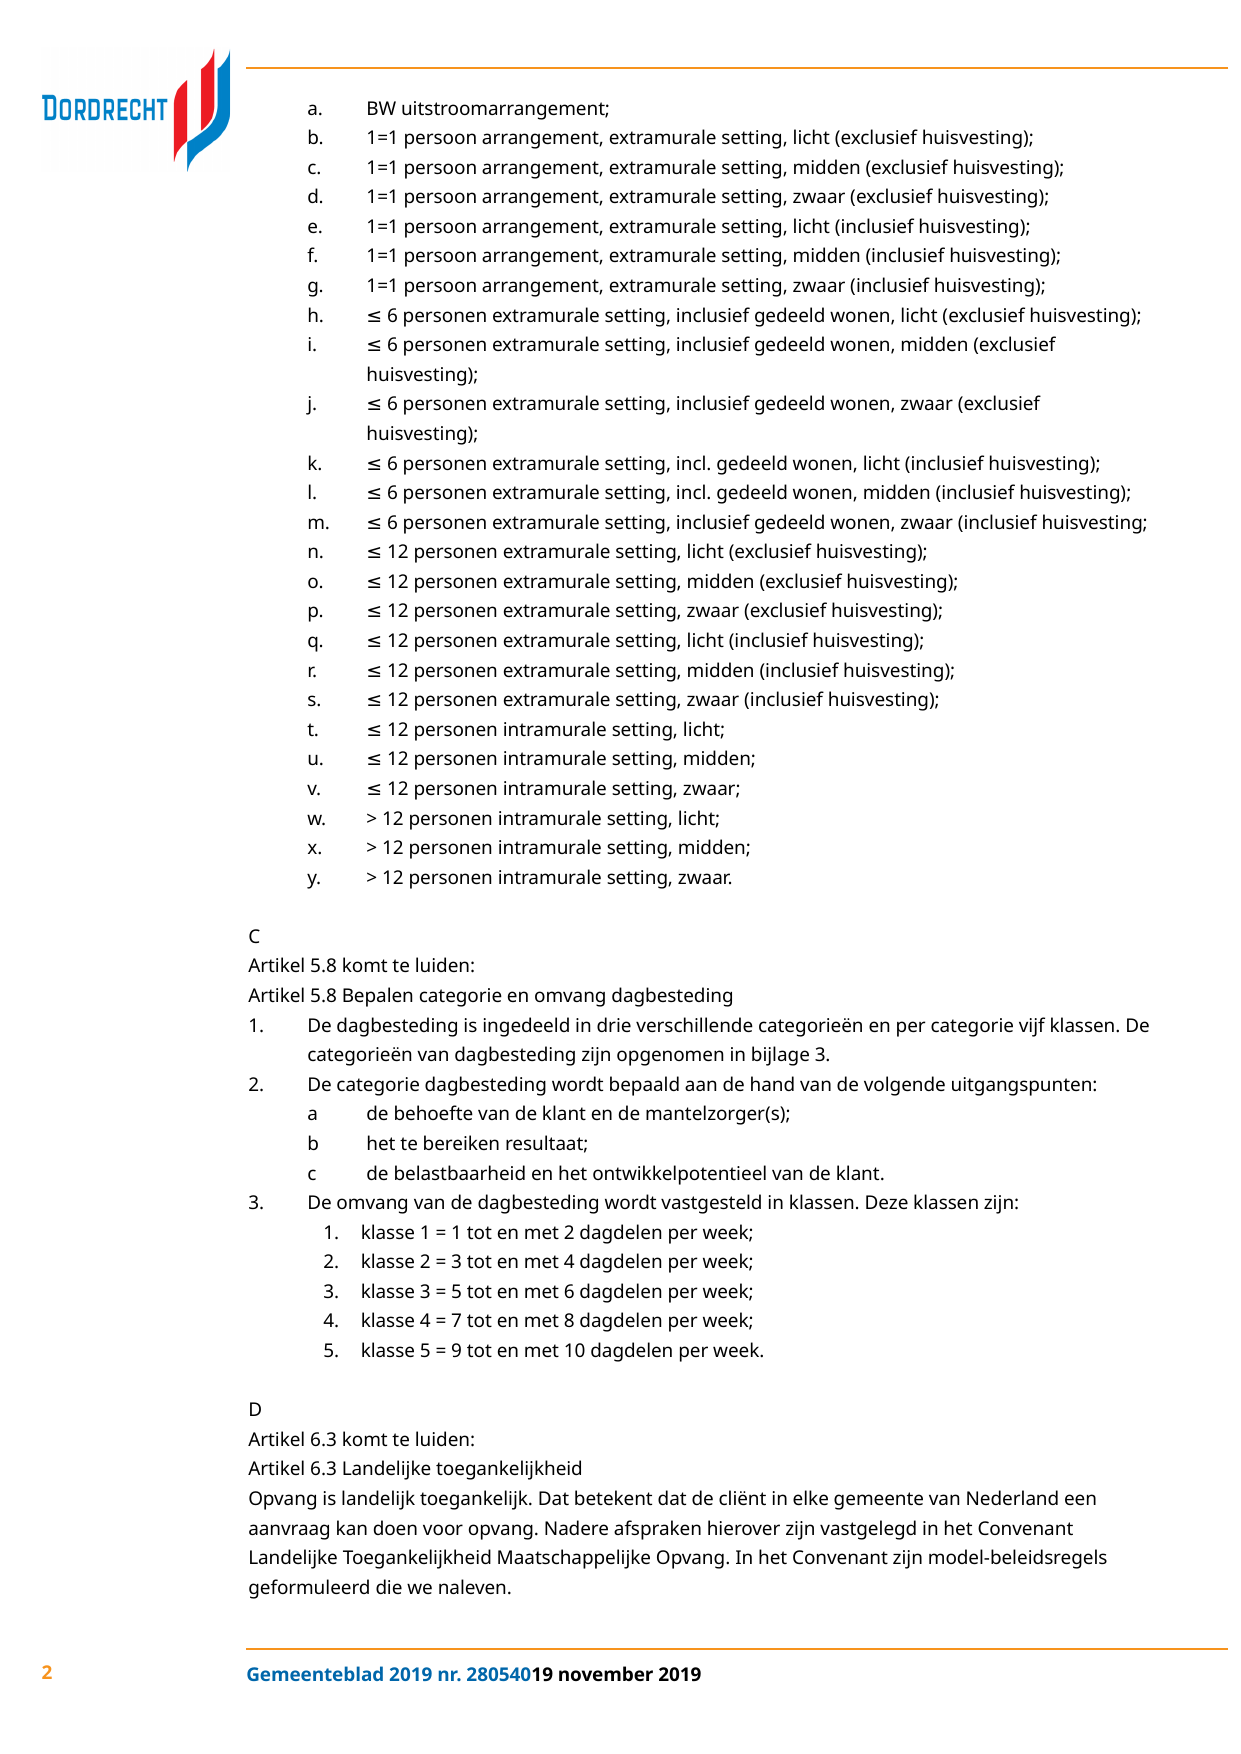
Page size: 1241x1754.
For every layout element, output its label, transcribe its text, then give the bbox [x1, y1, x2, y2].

list 1=1 persoon arrangement, extramurale setting, licht (inclusief huisvesting); [307, 213, 1152, 239]
list de belastbaarheid en het ontwikkelpotentieel van de klant. [307, 1160, 1152, 1186]
text Artikel 6.3 komt te luiden: [248, 1426, 1152, 1452]
text Opvang is landelijk toegankelijk. Dat betekent dat de cliënt in elke gemeente van Nederland een aanvraag kan doen voor opvang. Nadere afspraken hierover zijn vastgelegd in het Convenant Landelijke Toegankelijkheid Maatschappelijke Opvang. In het Convenant zijn model-beleidsregels geformuleerd die we naleven. [248, 1485, 1152, 1600]
list het te bereiken resultaat; [307, 1130, 1152, 1156]
list ≤ 12 personen extramurale setting, licht (inclusief huisvesting); [307, 627, 1152, 653]
list 1=1 persoon arrangement, extramurale setting, midden (exclusief huisvesting); [307, 154, 1152, 180]
list > 12 personen intramurale setting, licht; [307, 805, 1152, 831]
list klasse 5 = 9 tot en met 10 dagdelen per week. [323, 1337, 1152, 1363]
list ≤ 12 personen intramurale setting, licht; [307, 716, 1152, 742]
list ≤ 6 personen extramurale setting, incl. gedeeld wonen, licht (inclusief huisvesting); [307, 450, 1152, 476]
list > 12 personen intramurale setting, midden; [307, 834, 1152, 860]
list ≤ 12 personen extramurale setting, zwaar (inclusief huisvesting); [307, 686, 1152, 712]
list ≤ 6 personen extramurale setting, inclusief gedeeld wonen, zwaar (inclusief huisvesting; [307, 509, 1152, 535]
list 1=1 persoon arrangement, extramurale setting, zwaar (inclusief huisvesting); [307, 272, 1152, 298]
list klasse 4 = 7 tot en met 8 dagdelen per week; [323, 1308, 1152, 1333]
text D [248, 1396, 1152, 1422]
list klasse 2 = 3 tot en met 4 dagdelen per week; [323, 1248, 1152, 1274]
list ≤ 6 personen extramurale setting, incl. gedeeld wonen, midden (inclusief huisvesting); [307, 479, 1152, 505]
list de behoefte van de klant en de mantelzorger(s); [307, 1101, 1152, 1126]
list De categorie dagbesteding wordt bepaald aan de hand van de volgende uitgangspunten: [248, 1071, 1152, 1097]
text Artikel 5.8 Bepalen categorie en omvang dagbesteding [248, 982, 1152, 1008]
list ≤ 12 personen intramurale setting, midden; [307, 746, 1152, 771]
text Artikel 6.3 Landelijke toegankelijkheid [248, 1456, 1152, 1481]
list ≤ 12 personen extramurale setting, midden (exclusief huisvesting); [307, 568, 1152, 594]
text C [248, 923, 1152, 949]
list ≤ 6 personen extramurale setting, inclusief gedeeld wonen, zwaar (exclusief huisvesting); [307, 391, 1152, 446]
list BW uitstroomarrangement; [307, 95, 1152, 121]
text Artikel 5.8 komt te luiden: [248, 953, 1152, 978]
list ≤ 12 personen extramurale setting, zwaar (exclusief huisvesting); [307, 598, 1152, 623]
list ≤ 12 personen intramurale setting, zwaar; [307, 775, 1152, 801]
list 1=1 persoon arrangement, extramurale setting, licht (exclusief huisvesting); [307, 124, 1152, 150]
picture [41, 47, 231, 172]
list ≤ 12 personen extramurale setting, midden (inclusief huisvesting); [307, 657, 1152, 683]
list De dagbesteding is ingedeeld in drie verschillende categorieën en per categorie vijf klassen. De categorieën van dagbesteding zijn opgenomen in bijlage 3. [248, 1012, 1152, 1067]
list ≤ 12 personen extramurale setting, licht (exclusief huisvesting); [307, 538, 1152, 564]
list klasse 3 = 5 tot en met 6 dagdelen per week; [323, 1278, 1152, 1304]
list De omvang van de dagbesteding wordt vastgesteld in klassen. Deze klassen zijn: [248, 1189, 1152, 1215]
list klasse 1 = 1 tot en met 2 dagdelen per week; [323, 1219, 1152, 1245]
list 1=1 persoon arrangement, extramurale setting, midden (inclusief huisvesting); [307, 243, 1152, 268]
list ≤ 6 personen extramurale setting, inclusief gedeeld wonen, midden (exclusief huisvesting); [307, 331, 1152, 387]
list 1=1 persoon arrangement, extramurale setting, zwaar (exclusief huisvesting); [307, 183, 1152, 209]
list > 12 personen intramurale setting, zwaar. [307, 864, 1152, 890]
list ≤ 6 personen extramurale setting, inclusief gedeeld wonen, licht (exclusief huisvesting); [307, 302, 1152, 328]
